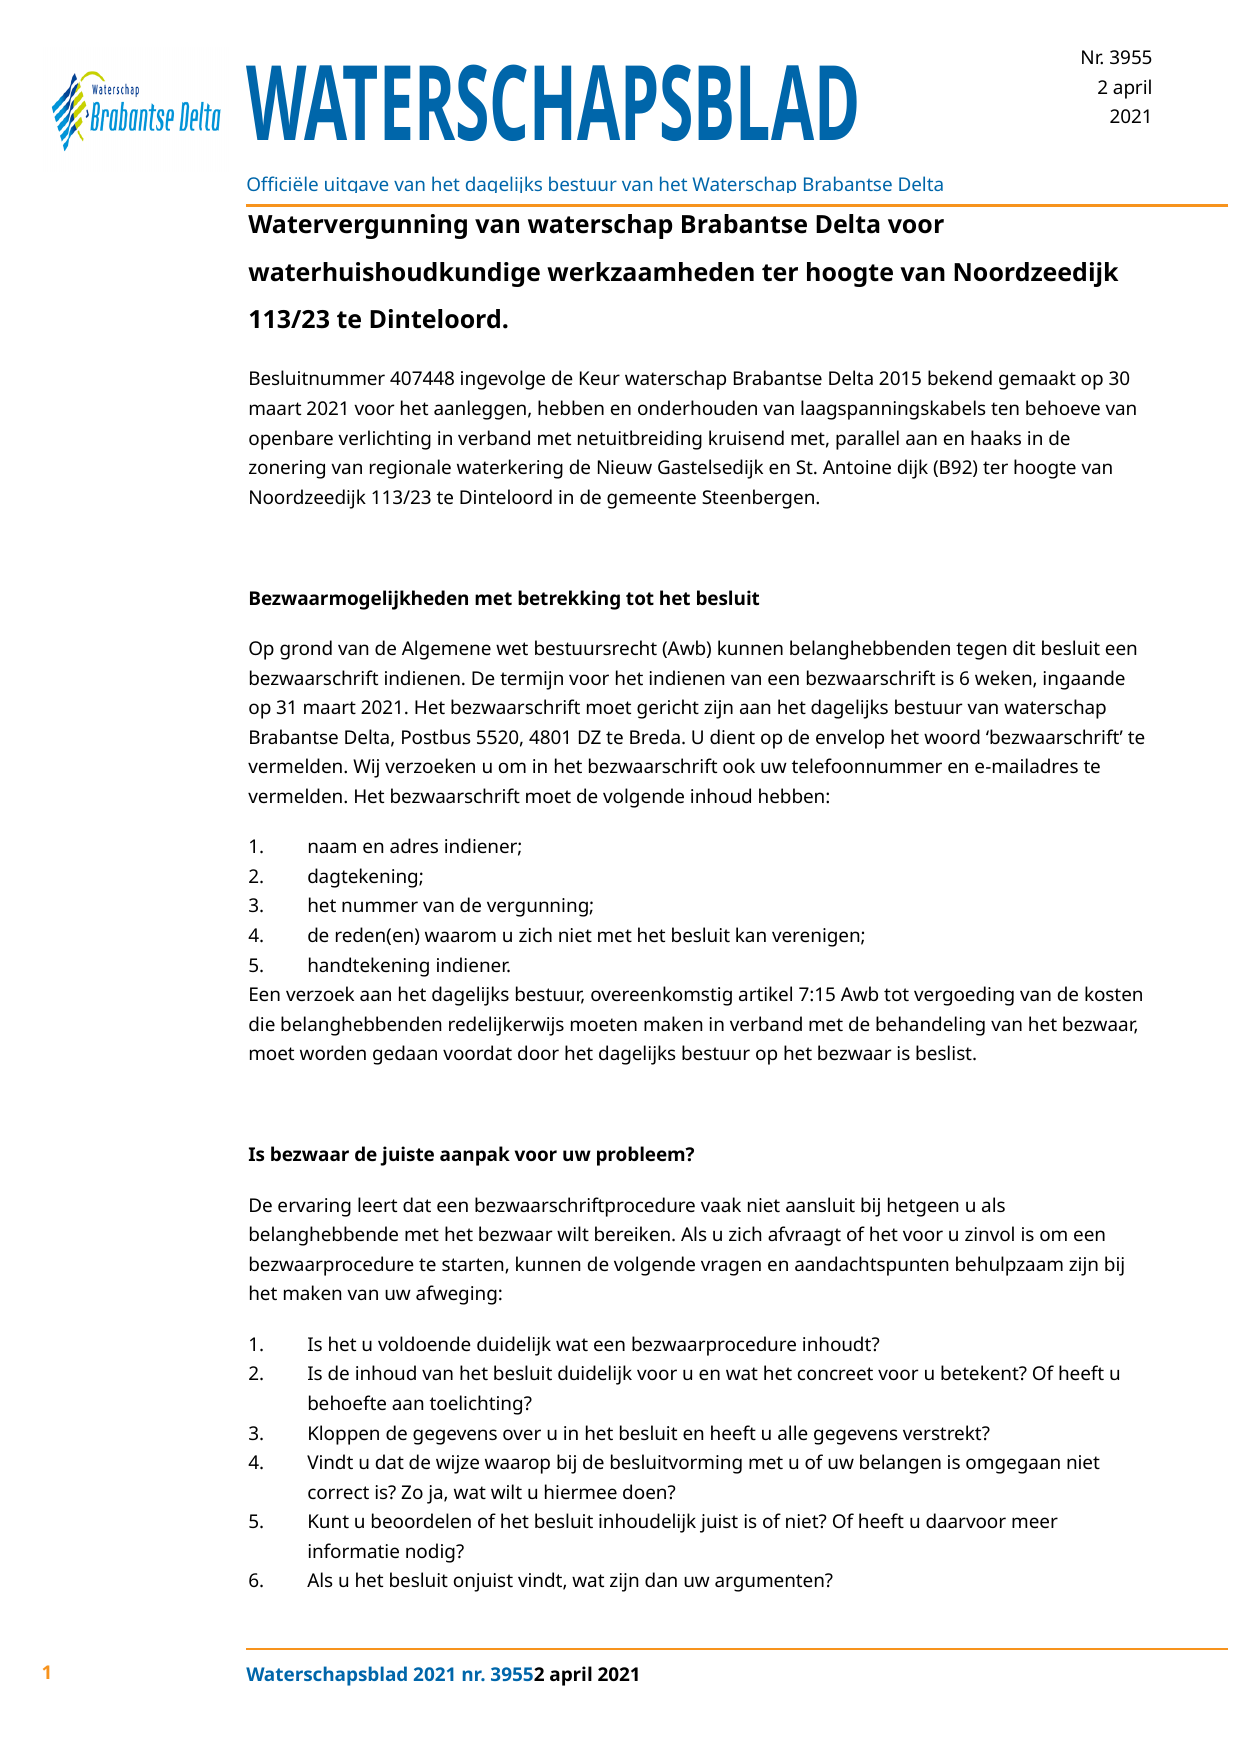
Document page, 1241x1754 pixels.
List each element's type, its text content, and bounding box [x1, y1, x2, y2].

text Op grond van de Algemene wet bestuursrecht (Awb) kunnen belanghebbenden tegen dit besluit een bezwaarschrift indienen. De termijn voor het indienen van een bezwaarschrift is 6 weken, ingaande op 31 maart 2021. Het bezwaarschrift moet gericht zijn aan het dagelijks bestuur van waterschap Brabantse Delta, Postbus 5520, 4801 DZ te Breda. U dient op de envelop het woord ‘bezwaarschrift’ te vermelden. Wij verzoeken u om in het bezwaarschrift ook uw telefoonnummer en e‑mailadres te vermelden. Het bezwaarschrift moet de volgende inhoud hebben: [248, 635, 1152, 809]
list dagtekening; [248, 863, 1152, 889]
text Besluitnummer 407448 ingevolge de Keur waterschap Brabantse Delta 2015 bekend gemaakt op 30 maart 2021 voor het aanleggen, hebben en onderhouden van laagspanningskabels ten behoeve van openbare verlichting in verband met netuitbreiding kruisend met, parallel aan en haaks in de zonering van regionale waterkering de Nieuw Gastelsedijk en St. Antoine dijk (B92) ter hoogte van Noordzeedijk 113/23 te Dinteloord in de gemeente Steenbergen. [248, 366, 1152, 509]
list Kunt u beoordelen of het besluit inhoudelijk juist is of niet? Of heeft u daarvoor meer informatie nodig? [248, 1508, 1152, 1564]
list Kloppen de gegevens over u in het besluit en heeft u alle gegevens verstrekt? [248, 1420, 1152, 1445]
text Een verzoek aan het dagelijks bestuur, overeenkomstig artikel 7:15 Awb tot vergoeding van de kosten die belanghebbenden redelijkerwijs moeten maken in verband met de behandeling van het bezwaar, moet worden gedaan voordat door het dagelijks bestuur op het bezwaar is beslist. [248, 981, 1152, 1066]
list naam en adres indiener; [248, 833, 1152, 859]
list de reden(en) waarom u zich niet met het besluit kan verenigen; [248, 922, 1152, 948]
text Watervergunning van waterschap Brabantse Delta voor waterhuishoudkundige werkzaamheden ter hoogte van Noordzeedijk 113/23 te Dinteloord. [248, 207, 1152, 336]
picture [41, 47, 231, 172]
list Is de inhoud van het besluit duidelijk voor u en wat het concreet voor u betekent? Of heeft u behoefte aan toelichting? [248, 1361, 1152, 1416]
text Is bezwaar de juiste aanpak voor uw probleem? [248, 1141, 1152, 1167]
list handtekening indiener. [248, 952, 1152, 977]
list het nummer van de vergunning; [248, 893, 1152, 918]
text Bezwaarmogelijkheden met betrekking tot het besluit [248, 585, 1152, 610]
list Als u het besluit onjuist vindt, wat zijn dan uw argumenten? [248, 1568, 1152, 1593]
text De ervaring leert dat een bezwaarschriftprocedure vaak niet aansluit bij hetgeen u als belanghebbende met het bezwaar wilt bereiken. Als u zich afvraagt of het voor u zinvol is om een bezwaarprocedure te starten, kunnen de volgende vragen en aandachtspunten behulpzaam zijn bij het maken van uw afweging: [248, 1192, 1152, 1306]
list Vindt u dat de wijze waarop bij de besluitvorming met u of uw belangen is omgegaan niet correct is? Zo ja, wat wilt u hiermee doen? [248, 1449, 1152, 1504]
list Is het u voldoende duidelijk wat een bezwaarprocedure inhoudt? [248, 1331, 1152, 1357]
